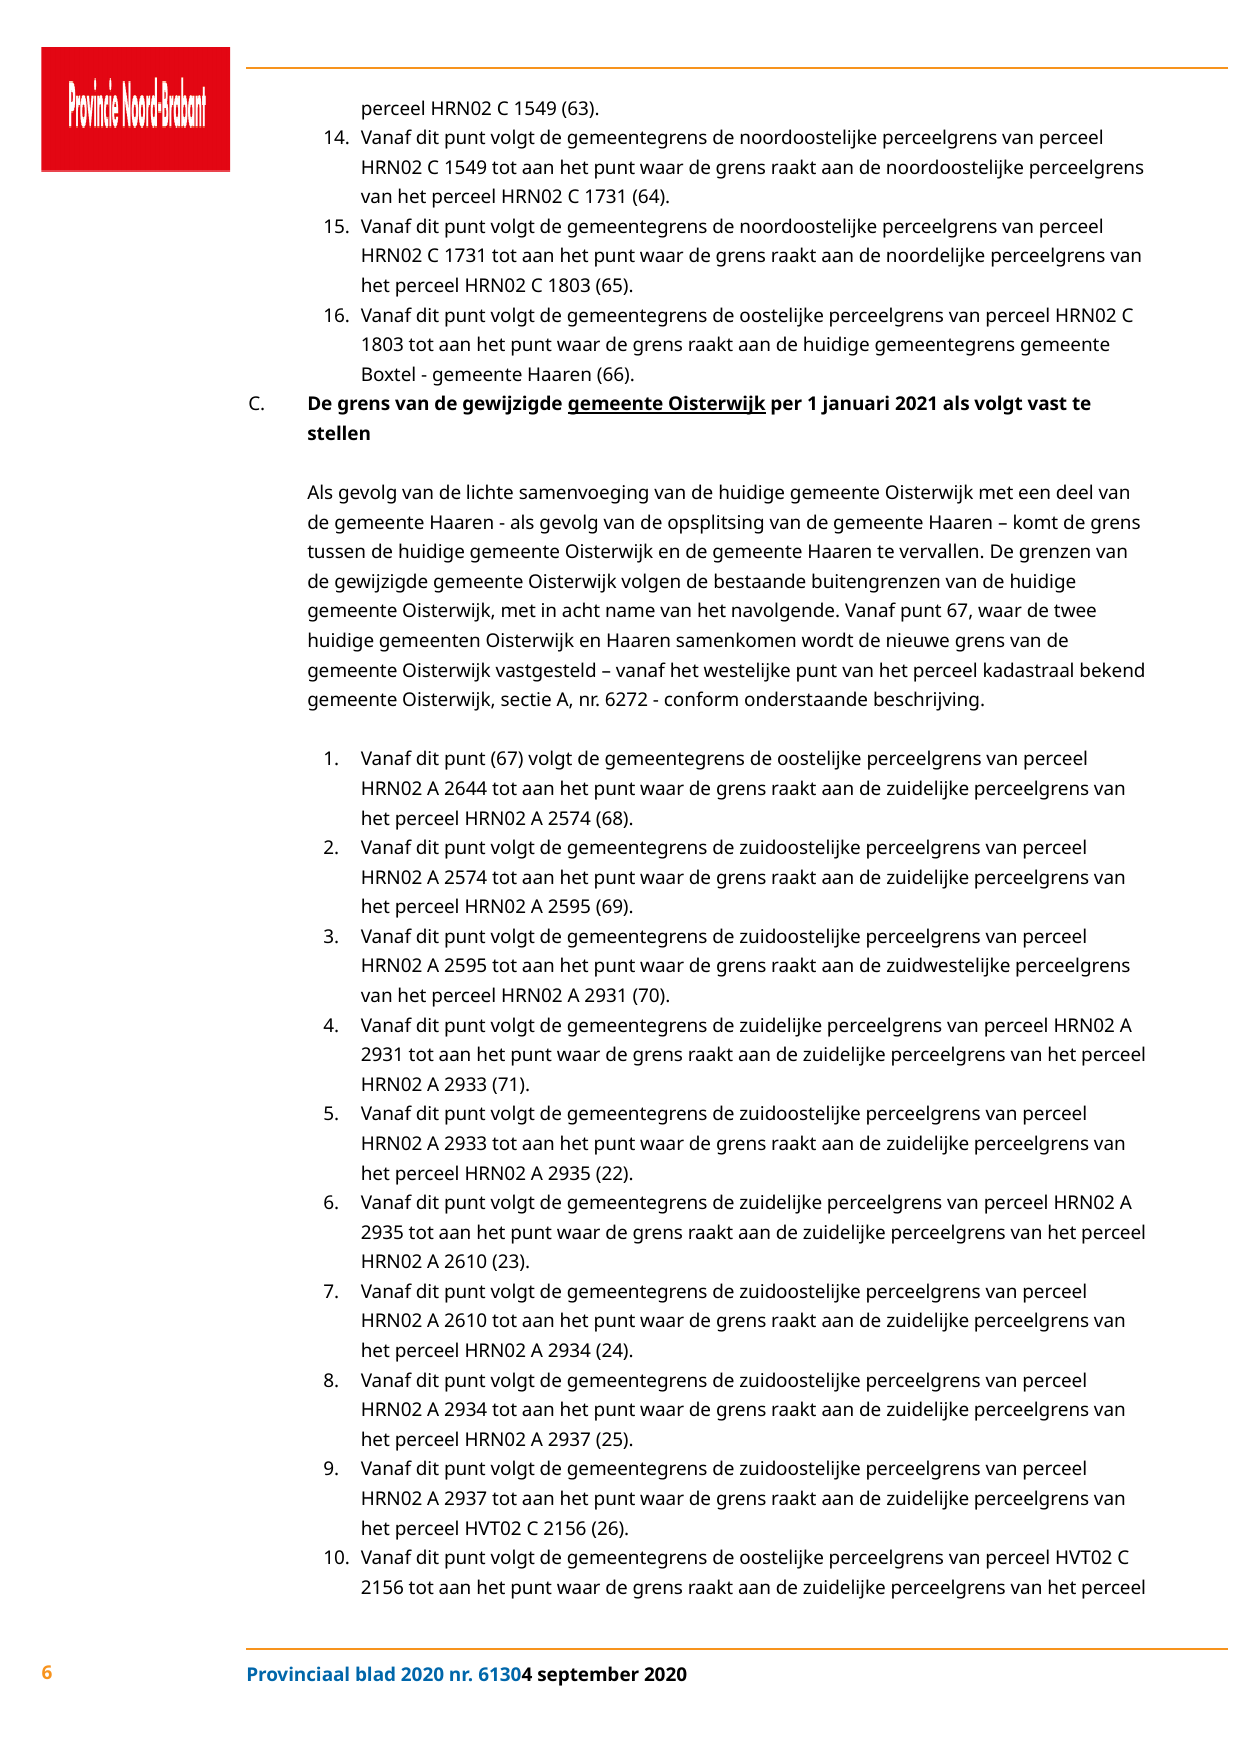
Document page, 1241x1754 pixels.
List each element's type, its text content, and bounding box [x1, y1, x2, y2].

picture [41, 47, 231, 172]
list Vanaf dit punt volgt de gemeentegrens de zuidoostelijke perceelgrens van perceel HRN02 A 2574 tot aan het punt waar de grens raakt aan de zuidelijke perceelgrens van het perceel HRN02 A 2595 (69). [323, 834, 1152, 919]
list Vanaf dit punt volgt de gemeentegrens de zuidelijke perceelgrens van perceel HRN02 A 2931 tot aan het punt waar de grens raakt aan de zuidelijke perceelgrens van het perceel HRN02 A 2933 (71). [323, 1012, 1152, 1097]
list Vanaf dit punt (67) volgt de gemeentegrens de oostelijke perceelgrens van perceel HRN02 A 2644 tot aan het punt waar de grens raakt aan de zuidelijke perceelgrens van het perceel HRN02 A 2574 (68). [323, 746, 1152, 831]
list Vanaf dit punt volgt de gemeentegrens de zuidoostelijke perceelgrens van perceel HRN02 A 2934 tot aan het punt waar de grens raakt aan de zuidelijke perceelgrens van het perceel HRN02 A 2937 (25). [323, 1367, 1152, 1452]
list De grens van de gewijzigde gemeente Oisterwijk per 1 januari 2021 als volgt vast te stellen [248, 391, 1152, 446]
list Vanaf dit punt volgt de gemeentegrens de zuidoostelijke perceelgrens van perceel HRN02 A 2937 tot aan het punt waar de grens raakt aan de zuidelijke perceelgrens van het perceel HVT02 C 2156 (26). [323, 1456, 1152, 1541]
list perceel HRN02 C 1549 (63). [323, 95, 1152, 121]
list Vanaf dit punt volgt de gemeentegrens de zuidoostelijke perceelgrens van perceel HRN02 A 2933 tot aan het punt waar de grens raakt aan de zuidelijke perceelgrens van het perceel HRN02 A 2935 (22). [323, 1101, 1152, 1186]
list Vanaf dit punt volgt de gemeentegrens de oostelijke perceelgrens van perceel HVT02 C 2156 tot aan het punt waar de grens raakt aan de zuidelijke perceelgrens van het perceel [323, 1544, 1152, 1600]
list Vanaf dit punt volgt de gemeentegrens de zuidelijke perceelgrens van perceel HRN02 A 2935 tot aan het punt waar de grens raakt aan de zuidelijke perceelgrens van het perceel HRN02 A 2610 (23). [323, 1189, 1152, 1274]
list Vanaf dit punt volgt de gemeentegrens de noordoostelijke perceelgrens van perceel HRN02 C 1731 tot aan het punt waar de grens raakt aan de noordelijke perceelgrens van het perceel HRN02 C 1803 (65). [323, 213, 1152, 298]
list Als gevolg van de lichte samenvoeging van de huidige gemeente Oisterwijk met een deel van de gemeente Haaren - als gevolg van de opsplitsing van de gemeente Haaren – komt de grens tussen de huidige gemeente Oisterwijk en de gemeente Haaren te vervallen. De grenzen van de gewijzigde gemeente Oisterwijk volgen de bestaande buitengrenzen van de huidige gemeente Oisterwijk, met in acht name van het navolgende. Vanaf punt 67, waar de twee huidige gemeenten Oisterwijk en Haaren samenkomen wordt de nieuwe grens van de gemeente Oisterwijk vastgesteld – vanaf het westelijke punt van het perceel kadastraal bekend gemeente Oisterwijk, sectie A, nr. 6272 - conform onderstaande beschrijving. [248, 479, 1152, 712]
list Vanaf dit punt volgt de gemeentegrens de oostelijke perceelgrens van perceel HRN02 C 1803 tot aan het punt waar de grens raakt aan de huidige gemeentegrens gemeente Boxtel - gemeente Haaren (66). [323, 302, 1152, 387]
list Vanaf dit punt volgt de gemeentegrens de zuidoostelijke perceelgrens van perceel HRN02 A 2595 tot aan het punt waar de grens raakt aan de zuidwestelijke perceelgrens van het perceel HRN02 A 2931 (70). [323, 923, 1152, 1008]
list Vanaf dit punt volgt de gemeentegrens de noordoostelijke perceelgrens van perceel HRN02 C 1549 tot aan het punt waar de grens raakt aan de noordoostelijke perceelgrens van het perceel HRN02 C 1731 (64). [323, 124, 1152, 209]
list Vanaf dit punt volgt de gemeentegrens de zuidoostelijke perceelgrens van perceel HRN02 A 2610 tot aan het punt waar de grens raakt aan de zuidelijke perceelgrens van het perceel HRN02 A 2934 (24). [323, 1278, 1152, 1363]
